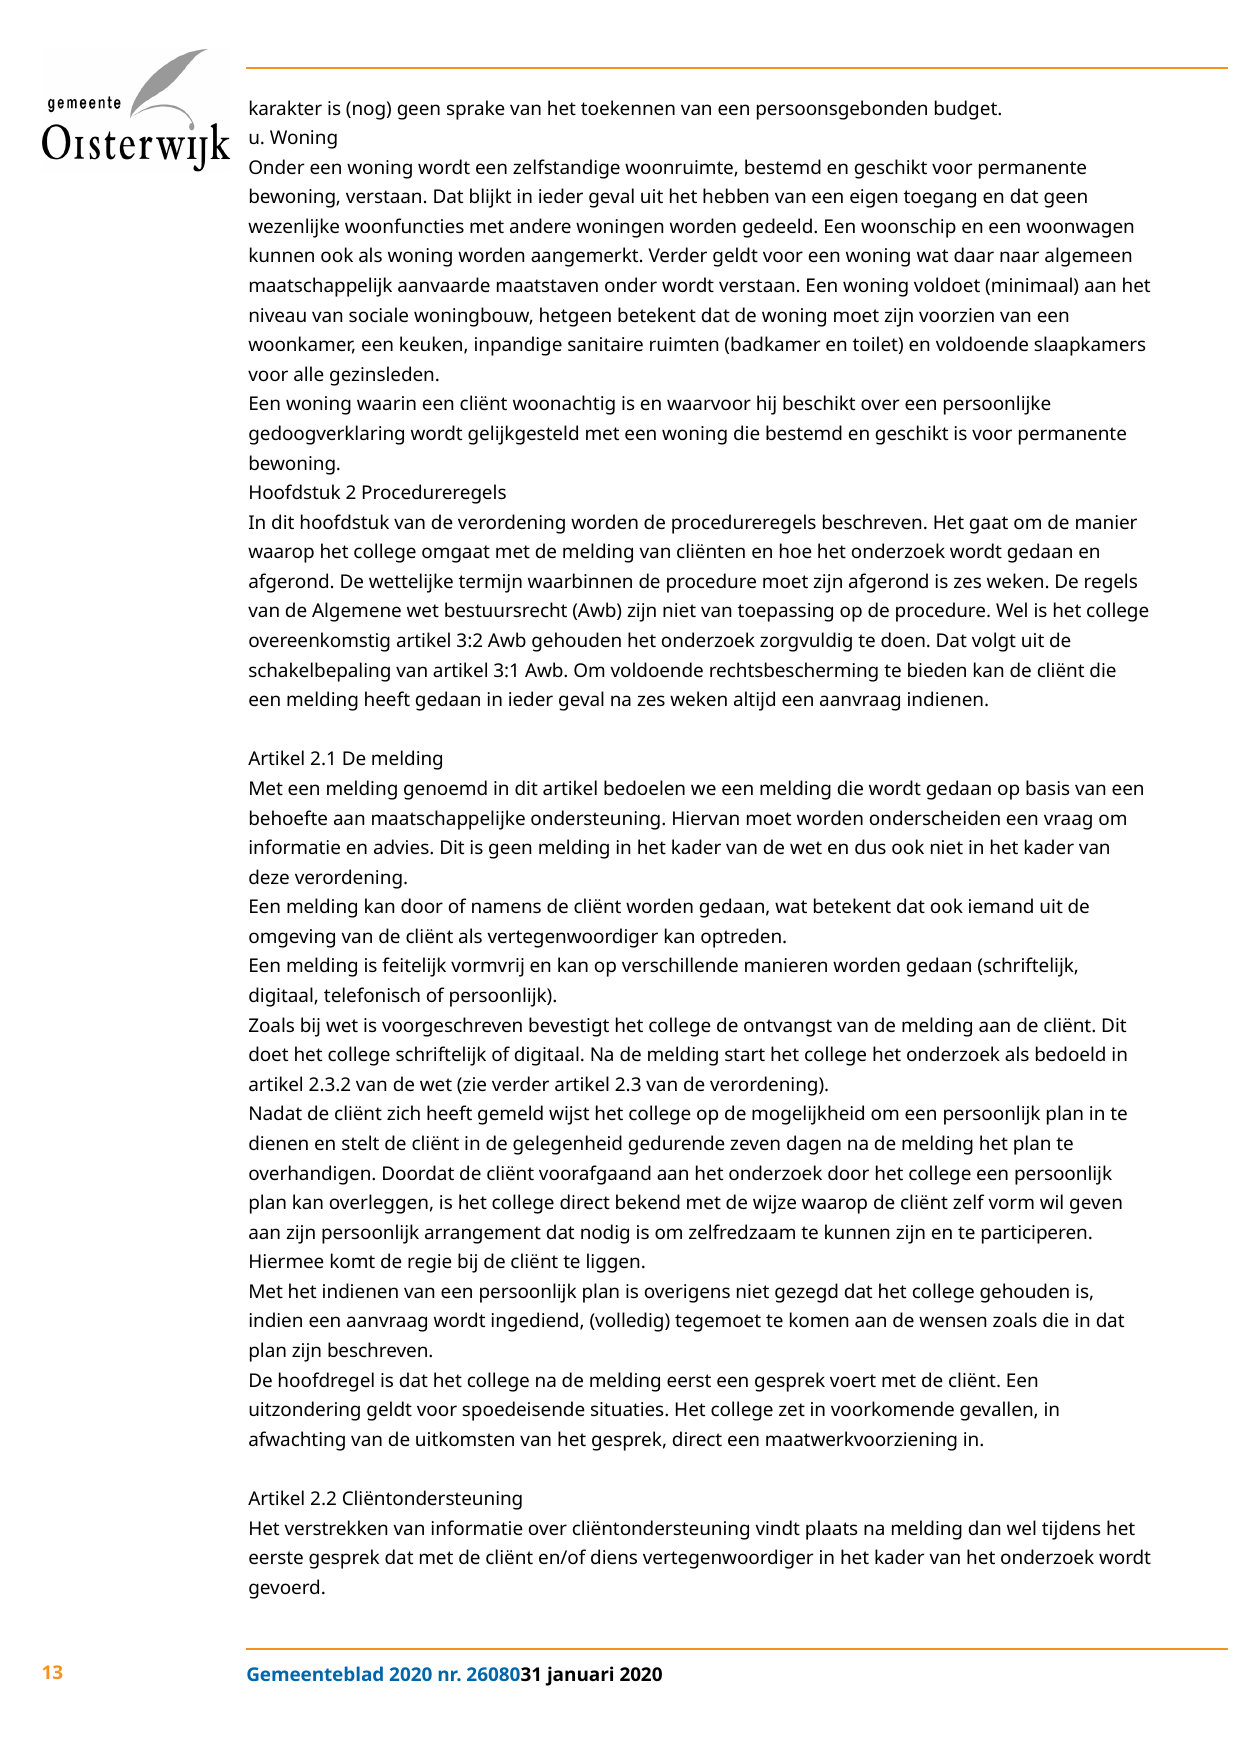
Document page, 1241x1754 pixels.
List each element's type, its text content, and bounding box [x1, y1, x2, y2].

text Met een melding genoemd in dit artikel bedoelen we een melding die wordt gedaan op basis van een behoefte aan maatschappelijke ondersteuning. Hiervan moet worden onderscheiden een vraag om informatie en advies. Dit is geen melding in het kader van de wet en dus ook niet in het kader van deze verordening. [248, 775, 1152, 890]
text Hoofdstuk 2 Procedureregels [248, 479, 1152, 505]
text Een melding kan door of namens de cliënt worden gedaan, wat betekent dat ook iemand uit de omgeving van de cliënt als vertegenwoordiger kan optreden. [248, 893, 1152, 949]
text Onder een woning wordt een zelfstandige woonruimte, bestemd en geschikt voor permanente bewoning, verstaan. Dat blijkt in ieder geval uit het hebben van een eigen toegang en dat geen wezenlijke woonfuncties met andere woningen worden gedeeld. Een woonschip en een woonwagen kunnen ook als woning worden aangemerkt. Verder geldt voor een woning wat daar naar algemeen maatschappelijk aanvaarde maatstaven onder wordt verstaan. Een woning voldoet (minimaal) aan het niveau van sociale woningbouw, hetgeen betekent dat de woning moet zijn voorzien van een woonkamer, een keuken, inpandige sanitaire ruimten (badkamer en toilet) en voldoende slaapkamers voor alle gezinsleden. [248, 154, 1152, 387]
text u. Woning [248, 124, 1152, 150]
text In dit hoofdstuk van de verordening worden de procedureregels beschreven. Het gaat om de manier waarop het college omgaat met de melding van cliënten en hoe het onderzoek wordt gedaan en afgerond. De wettelijke termijn waarbinnen de procedure moet zijn afgerond is zes weken. De regels van de Algemene wet bestuursrecht (Awb) zijn niet van toepassing op de procedure. Wel is het college overeenkomstig artikel 3:2 Awb gehouden het onderzoek zorgvuldig te doen. Dat volgt uit de schakelbepaling van artikel 3:1 Awb. Om voldoende rechtsbescherming te bieden kan de cliënt die een melding heeft gedaan in ieder geval na zes weken altijd een aanvraag indienen. [248, 509, 1152, 712]
text Artikel 2.2 Cliëntondersteuning [248, 1485, 1152, 1511]
text Artikel 2.1 De melding [248, 746, 1152, 771]
text Met het indienen van een persoonlijk plan is overigens niet gezegd dat het college gehouden is, indien een aanvraag wordt ingediend, (volledig) tegemoet te komen aan de wensen zoals die in dat plan zijn beschreven. [248, 1278, 1152, 1363]
text De hoofdregel is dat het college na de melding eerst een gesprek voert met de cliënt. Een uitzondering geldt voor spoedeisende situaties. Het college zet in voorkomende gevallen, in afwachting van de uitkomsten van het gesprek, direct een maatwerkvoorziening in. [248, 1367, 1152, 1452]
text Zoals bij wet is voorgeschreven bevestigt het college de ontvangst van de melding aan de cliënt. Dit doet het college schriftelijk of digitaal. Na de melding start het college het onderzoek als bedoeld in artikel 2.3.2 van de wet (zie verder artikel 2.3 van de verordening). [248, 1012, 1152, 1097]
text Een melding is feitelijk vormvrij en kan op verschillende manieren worden gedaan (schriftelijk, digitaal, telefonisch of persoonlijk). [248, 953, 1152, 1008]
picture [41, 47, 231, 172]
text Nadat de cliënt zich heeft gemeld wijst het college op de mogelijkheid om een persoonlijk plan in te dienen en stelt de cliënt in de gelegenheid gedurende zeven dagen na de melding het plan te overhandigen. Doordat de cliënt voorafgaand aan het onderzoek door het college een persoonlijk plan kan overleggen, is het college direct bekend met de wijze waarop de cliënt zelf vorm wil geven aan zijn persoonlijk arrangement dat nodig is om zelfredzaam te kunnen zijn en te participeren. Hiermee komt de regie bij de cliënt te liggen. [248, 1101, 1152, 1274]
text Een woning waarin een cliënt woonachtig is en waarvoor hij beschikt over een persoonlijke gedoogverklaring wordt gelijkgesteld met een woning die bestemd en geschikt is voor permanente bewoning. [248, 391, 1152, 476]
text karakter is (nog) geen sprake van het toekennen van een persoonsgebonden budget. [248, 95, 1152, 121]
text Het verstrekken van informatie over cliëntondersteuning vindt plaats na melding dan wel tijdens het eerste gesprek dat met de cliënt en/of diens vertegenwoordiger in het kader van het onderzoek wordt gevoerd. [248, 1515, 1152, 1600]
